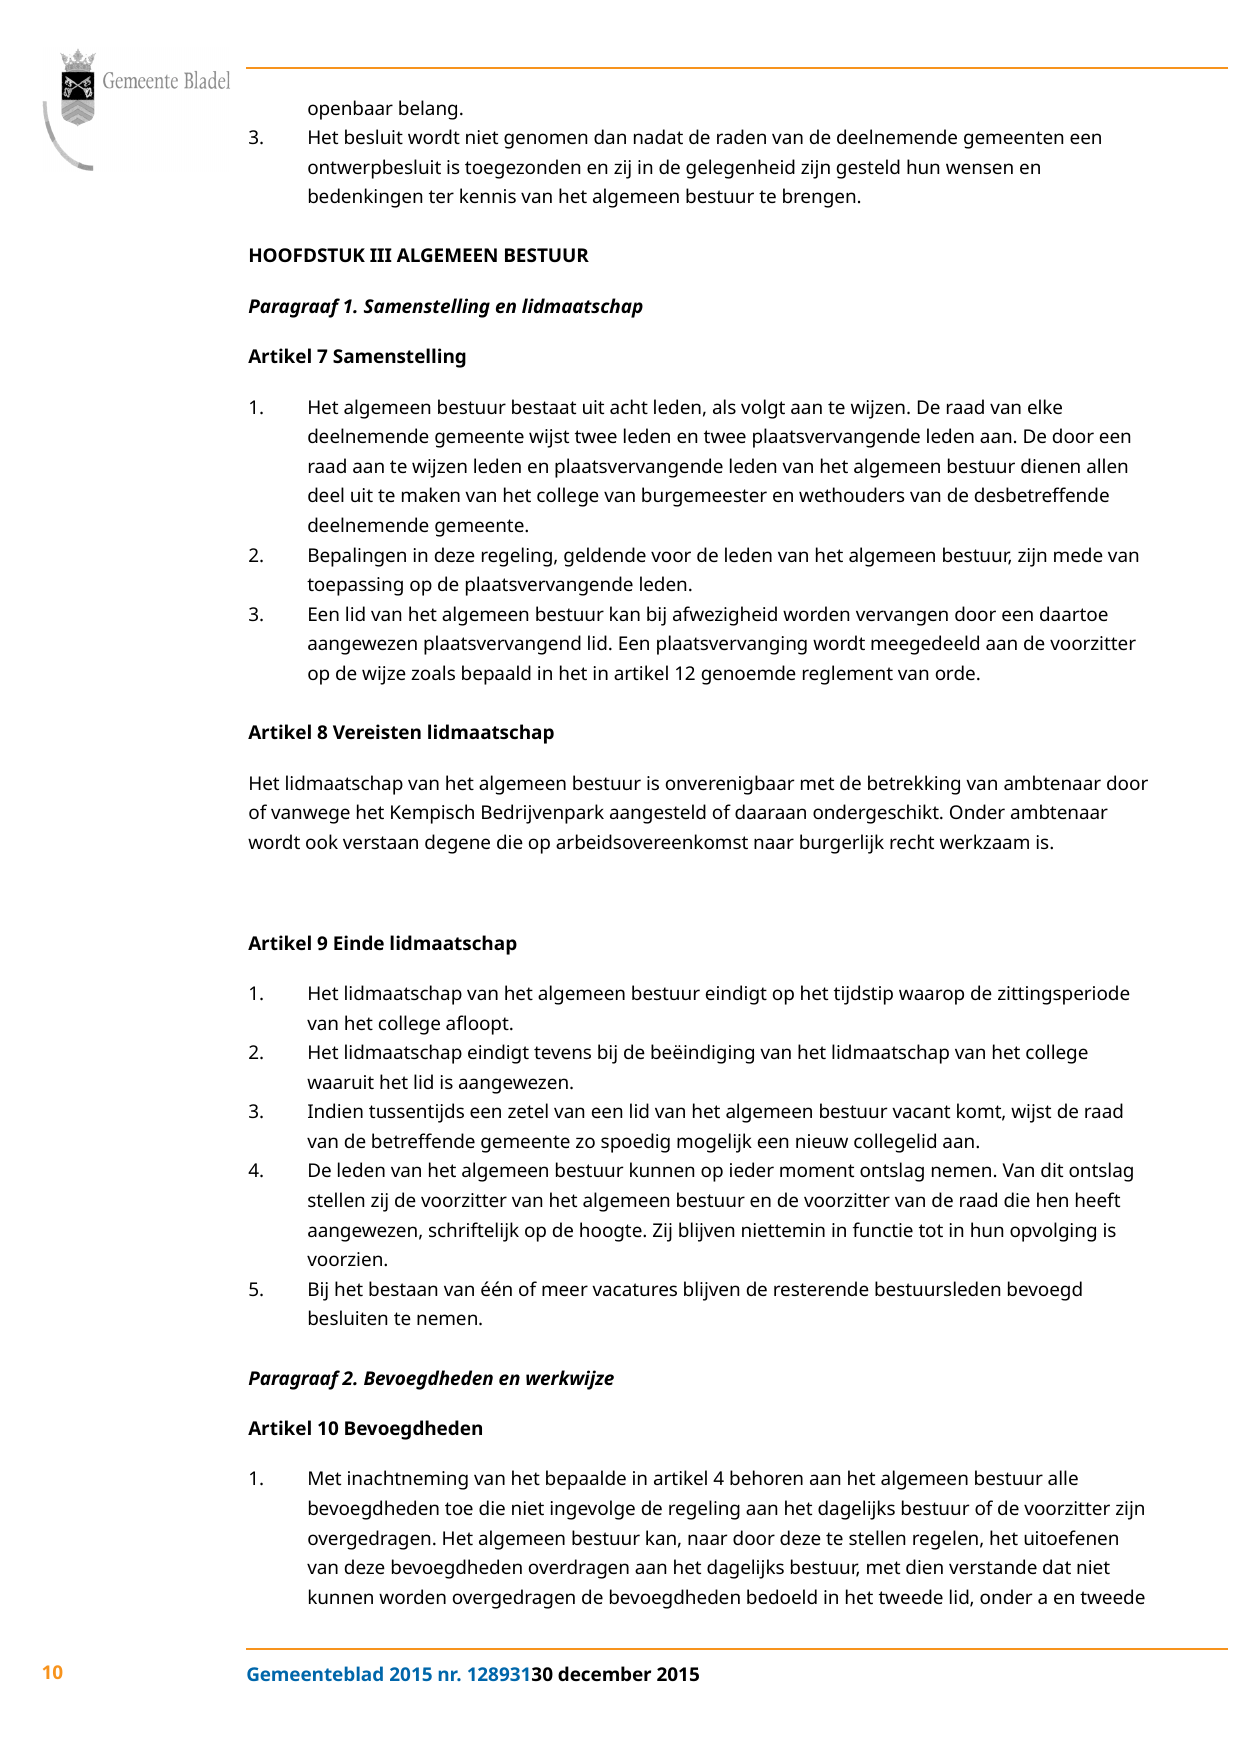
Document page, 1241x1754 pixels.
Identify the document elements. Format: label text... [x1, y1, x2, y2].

list Het lidmaatschap eindigt tevens bij de beëindiging van het lidmaatschap van het college waaruit het lid is aangewezen. [248, 1039, 1152, 1095]
list Het algemeen bestuur bestaat uit acht leden, als volgt aan te wijzen. De raad van elke deelnemende gemeente wijst twee leden en twee plaatsvervangende leden aan. De door een raad aan te wijzen leden en plaatsvervangende leden van het algemeen bestuur dienen allen deel uit te maken van het college van burgemeester en wethouders van de desbetreffende deelnemende gemeente. [248, 394, 1152, 538]
text Artikel 9 Einde lidmaatschap [248, 930, 1152, 956]
text Het lidmaatschap van het algemeen bestuur is onverenigbaar met de betrekking van ambtenaar door of vanwege het Kempisch Bedrijvenpark aangesteld of daaraan ondergeschikt. Onder ambtenaar wordt ook verstaan degene die op arbeidsovereenkomst naar burgerlijk recht werkzaam is. [248, 770, 1152, 855]
picture [41, 47, 231, 172]
list Het besluit wordt niet genomen dan nadat de raden van de deelnemende gemeenten een ontwerpbesluit is toegezonden en zij in de gelegenheid zijn gesteld hun wensen en bedenkingen ter kennis van het algemeen bestuur te brengen. [248, 124, 1152, 209]
list Het lidmaatschap van het algemeen bestuur eindigt op het tijdstip waarop de zittingsperiode van het college afloopt. [248, 980, 1152, 1036]
text Artikel 8 Vereisten lidmaatschap [248, 719, 1152, 745]
text Paragraaf 1. Samenstelling en lidmaatschap [248, 293, 1152, 319]
text Artikel 10 Bevoegdheden [248, 1415, 1152, 1441]
list Met inachtneming van het bepaalde in artikel 4 behoren aan het algemeen bestuur alle bevoegdheden toe die niet ingevolge de regeling aan het dagelijks bestuur of de voorzitter zijn overgedragen. Het algemeen bestuur kan, naar door deze te stellen regelen, het uitoefenen van deze bevoegdheden overdragen aan het dagelijks bestuur, met dien verstande dat niet kunnen worden overgedragen de bevoegdheden bedoeld in het tweede lid, onder a en tweede [248, 1466, 1152, 1610]
text HOOFDSTUK III ALGEMEEN BESTUUR [248, 243, 1152, 268]
list Bepalingen in deze regeling, geldende voor de leden van het algemeen bestuur, zijn mede van toepassing op de plaatsvervangende leden. [248, 542, 1152, 597]
list Indien tussentijds een zetel van een lid van het algemeen bestuur vacant komt, wijst de raad van de betreffende gemeente zo spoedig mogelijk een nieuw collegelid aan. [248, 1098, 1152, 1154]
text Paragraaf 2. Bevoegdheden en werkwijze [248, 1365, 1152, 1391]
list Een lid van het algemeen bestuur kan bij afwezigheid worden vervangen door een daartoe aangewezen plaatsvervangend lid. Een plaatsvervanging wordt meegedeeld aan de voorzitter op de wijze zoals bepaald in het in artikel 12 genoemde reglement van orde. [248, 601, 1152, 686]
list De leden van het algemeen bestuur kunnen op ieder moment ontslag nemen. Van dit ontslag stellen zij de voorzitter van het algemeen bestuur en de voorzitter van de raad die hen heeft aangewezen, schriftelijk op de hoogte. Zij blijven niettemin in functie tot in hun opvolging is voorzien. [248, 1158, 1152, 1272]
text Artikel 7 Samenstelling [248, 343, 1152, 369]
list Bij het bestaan van één of meer vacatures blijven de resterende bestuursleden bevoegd besluiten te nemen. [248, 1276, 1152, 1331]
list openbaar belang. [248, 95, 1152, 121]
